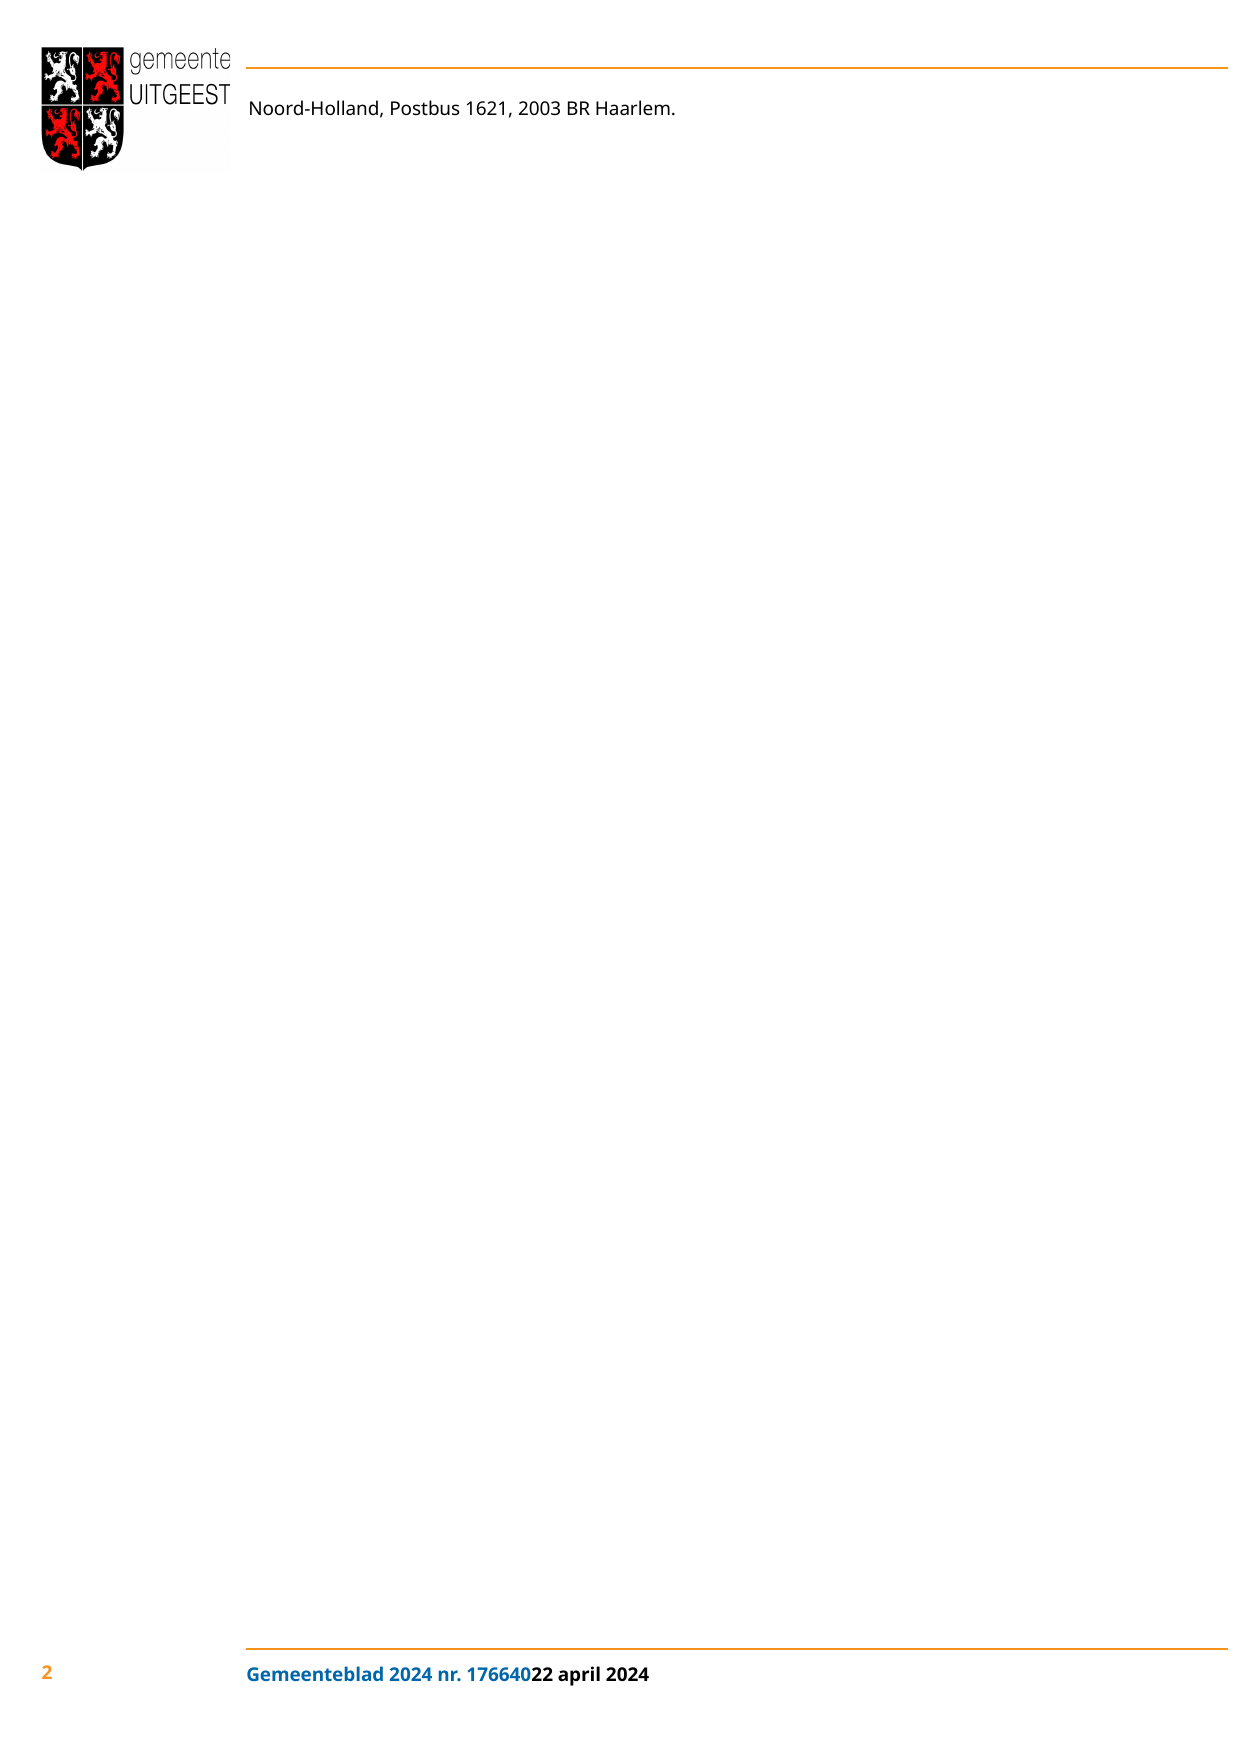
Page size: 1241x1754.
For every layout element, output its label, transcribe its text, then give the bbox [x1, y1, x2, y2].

picture [41, 47, 231, 172]
text Noord-Holland, Postbus 1621, 2003 BR Haarlem. [248, 95, 1152, 121]
